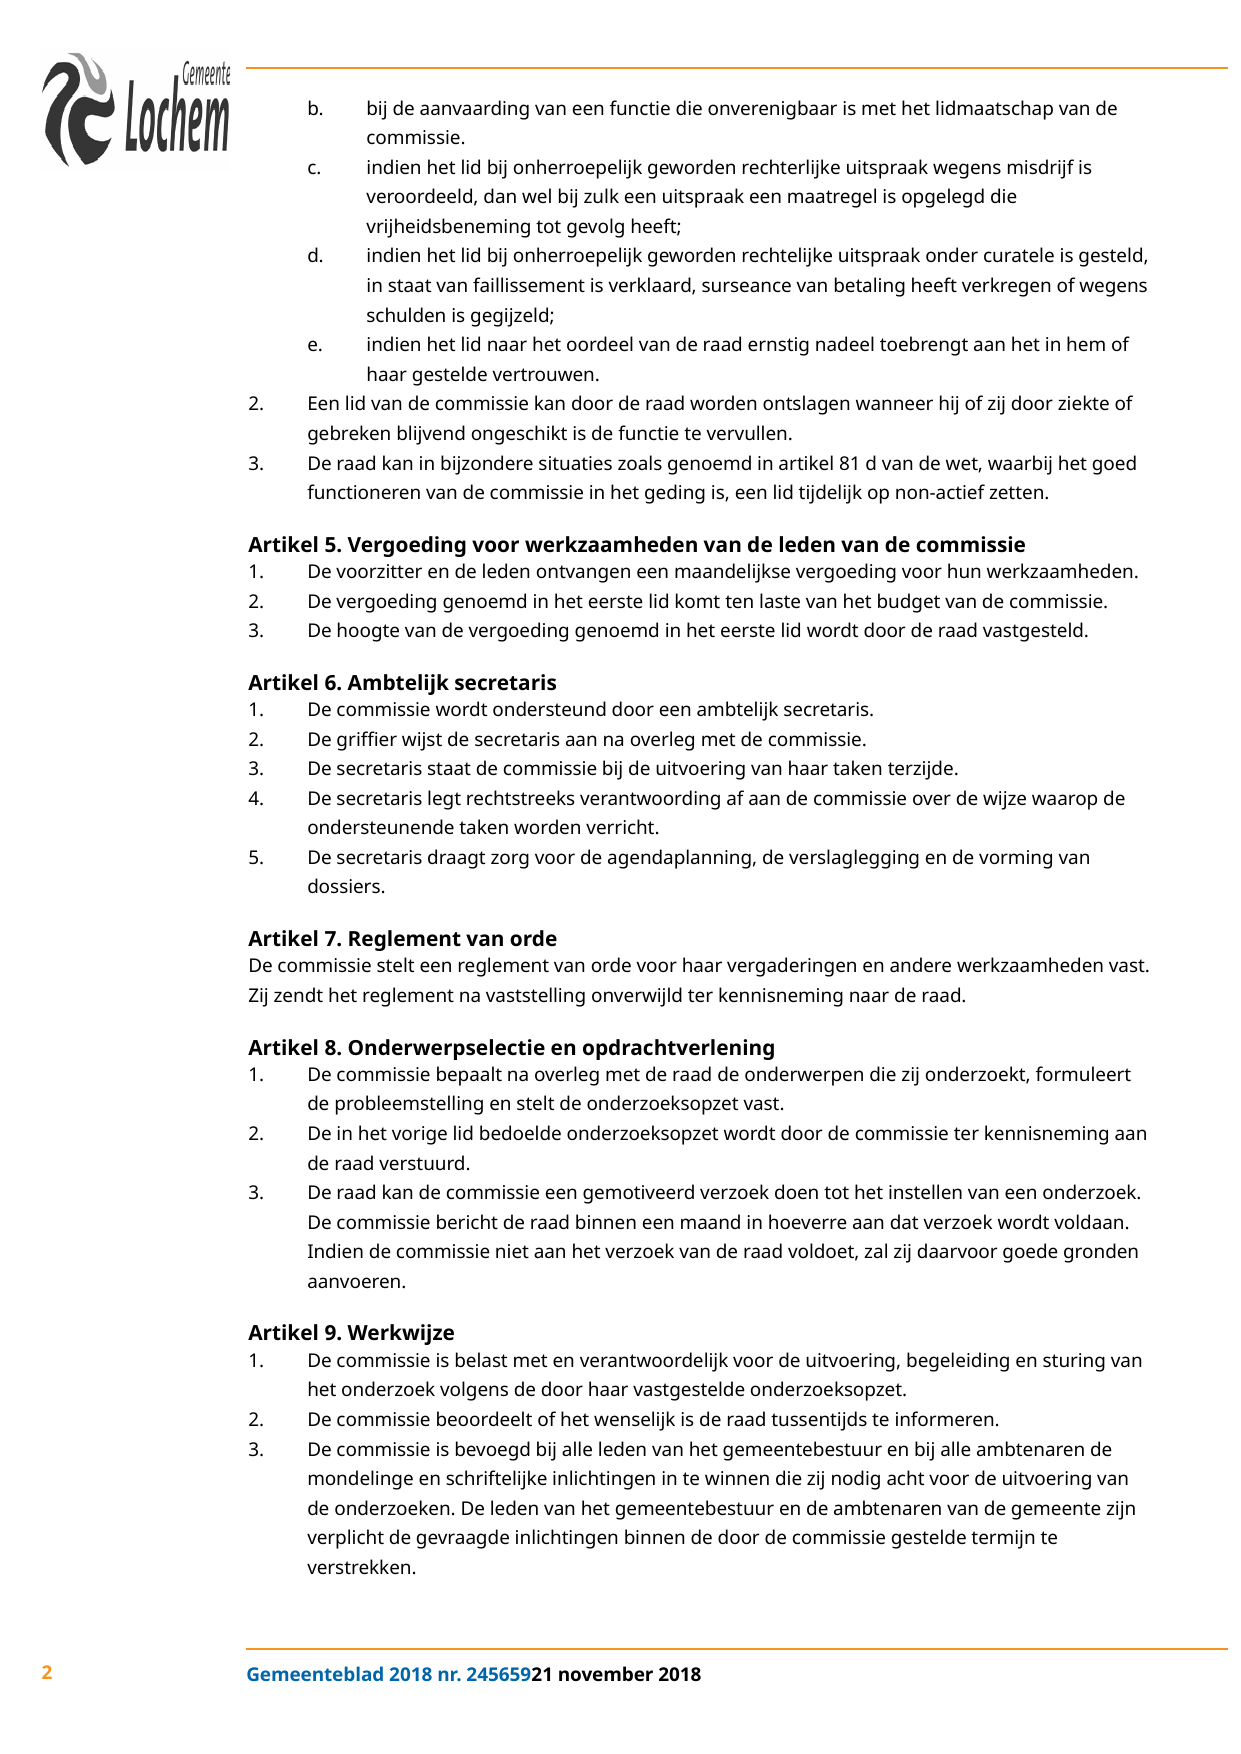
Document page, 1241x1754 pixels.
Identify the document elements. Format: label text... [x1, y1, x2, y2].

list De raad kan in bijzondere situaties zoals genoemd in artikel 81 d van de wet, waarbij het goed functioneren van de commissie in het geding is, een lid tijdelijk op non-actief zetten. [248, 450, 1152, 505]
list De commissie bepaalt na overleg met de raad de onderwerpen die zij onderzoekt, formuleert de probleemstelling en stelt de onderzoeksopzet vast. [248, 1061, 1152, 1116]
text Artikel 5. Vergoeding voor werkzaamheden van de leden van de commissie [248, 530, 1152, 558]
list indien het lid naar het oordeel van de raad ernstig nadeel toebrengt aan het in hem of haar gestelde vertrouwen. [307, 331, 1152, 387]
list De secretaris staat de commissie bij de uitvoering van haar taken terzijde. [248, 755, 1152, 781]
picture [41, 47, 231, 172]
list De vergoeding genoemd in het eerste lid komt ten laste van het budget van de commissie. [248, 588, 1152, 613]
text Artikel 7. Reglement van orde [248, 924, 1152, 953]
list De voorzitter en de leden ontvangen een maandelijkse vergoeding voor hun werkzaamheden. [248, 558, 1152, 584]
list De commissie is belast met en verantwoordelijk voor de uitvoering, begeleiding en sturing van het onderzoek volgens de door haar vastgestelde onderzoeksopzet. [248, 1347, 1152, 1402]
list De hoogte van de vergoeding genoemd in het eerste lid wordt door de raad vastgesteld. [248, 617, 1152, 643]
list De commissie is bevoegd bij alle leden van het gemeentebestuur en bij alle ambtenaren de mondelinge en schriftelijke inlichtingen in te winnen die zij nodig acht voor de uitvoering van de onderzoeken. De leden van het gemeentebestuur en de ambtenaren van de gemeente zijn verplicht de gevraagde inlichtingen binnen de door de commissie gestelde termijn te verstrekken. [248, 1436, 1152, 1580]
list indien het lid bij onherroepelijk geworden rechtelijke uitspraak onder curatele is gesteld, in staat van faillissement is verklaard, surseance van betaling heeft verkregen of wegens schulden is gegijzeld; [307, 243, 1152, 328]
list De commissie wordt ondersteund door een ambtelijk secretaris. [248, 696, 1152, 722]
list indien het lid bij onherroepelijk geworden rechterlijke uitspraak wegens misdrijf is veroordeeld, dan wel bij zulk een uitspraak een maatregel is opgelegd die vrijheidsbeneming tot gevolg heeft; [307, 154, 1152, 239]
list De in het vorige lid bedoelde onderzoeksopzet wordt door de commissie ter kennisneming aan de raad verstuurd. [248, 1120, 1152, 1176]
list Een lid van de commissie kan door de raad worden ontslagen wanneer hij of zij door ziekte of gebreken blijvend ongeschikt is de functie te vervullen. [248, 391, 1152, 446]
list De secretaris draagt zorg voor de agendaplanning, de verslaglegging en de vorming van dossiers. [248, 844, 1152, 899]
text De commissie stelt een reglement van orde voor haar vergaderingen en andere werkzaamheden vast. Zij zendt het reglement na vaststelling onverwijld ter kennisneming naar de raad. [248, 953, 1152, 1008]
list De commissie beoordeelt of het wenselijk is de raad tussentijds te informeren. [248, 1406, 1152, 1432]
list De secretaris legt rechtstreeks verantwoording af aan de commissie over de wijze waarop de ondersteunende taken worden verricht. [248, 785, 1152, 840]
text Artikel 6. Ambtelijk secretaris [248, 668, 1152, 696]
list De raad kan de commissie een gemotiveerd verzoek doen tot het instellen van een onderzoek. De commissie bericht de raad binnen een maand in hoeverre aan dat verzoek wordt voldaan. Indien de commissie niet aan het verzoek van de raad voldoet, zal zij daarvoor goede gronden aanvoeren. [248, 1179, 1152, 1294]
list De griffier wijst de secretaris aan na overleg met de commissie. [248, 726, 1152, 752]
text Artikel 9. Werkwijze [248, 1318, 1152, 1347]
list bij de aanvaarding van een functie die onverenigbaar is met het lidmaatschap van de commissie. [307, 95, 1152, 150]
text Artikel 8. Onderwerpselectie en opdrachtverlening [248, 1033, 1152, 1061]
